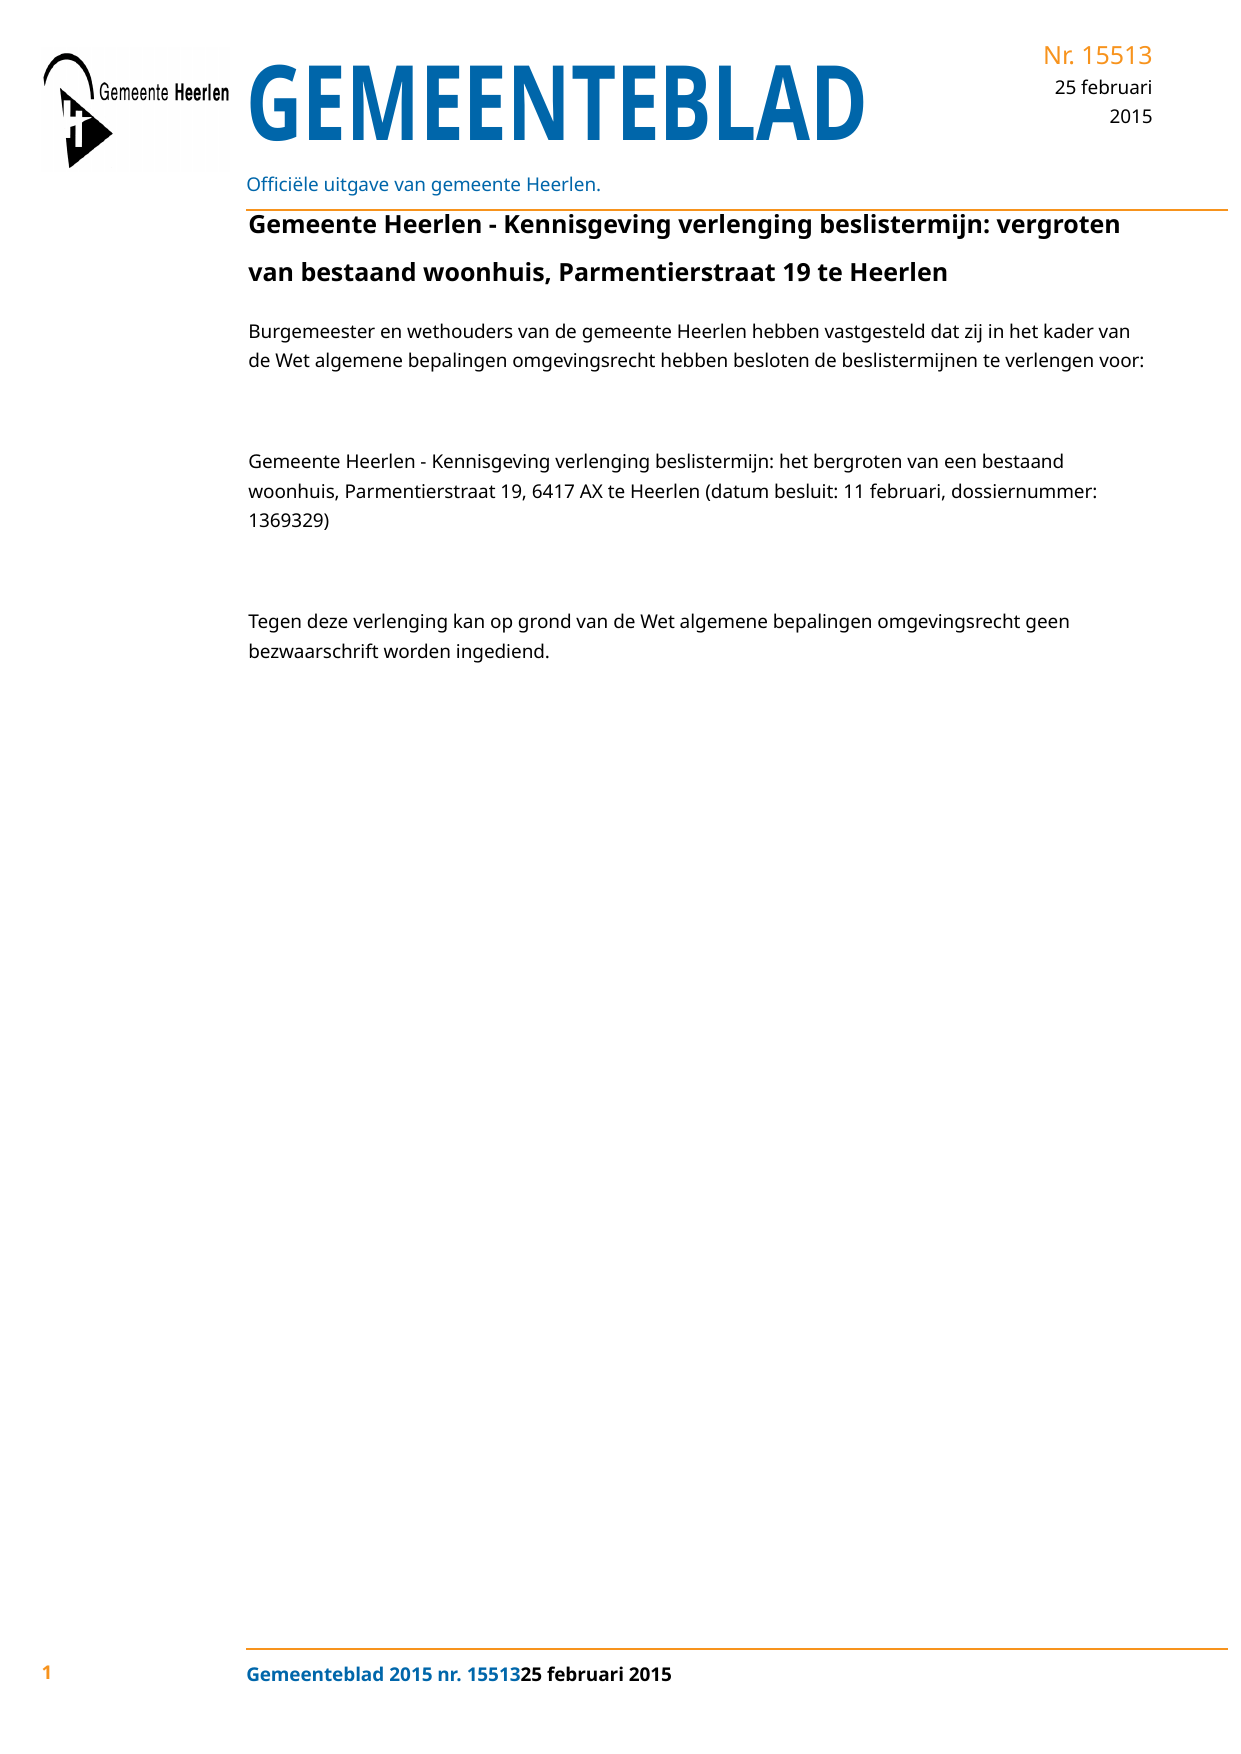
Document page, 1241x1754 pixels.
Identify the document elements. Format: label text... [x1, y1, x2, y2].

text Gemeente Heerlen - Kennisgeving verlenging beslistermijn: het bergroten van een bestaand woonhuis, Parmentierstraat 19, 6417 AX te Heerlen (datum besluit: 11 februari, dossiernummer: 1369329) [248, 448, 1152, 533]
text Gemeente Heerlen - Kennisgeving verlenging beslistermijn: vergroten van bestaand woonhuis, Parmentierstraat 19 te Heerlen [248, 211, 1152, 288]
text Burgemeester en wethouders van de gemeente Heerlen hebben vastgesteld dat zij in het kader van de Wet algemene bepalingen omgevingsrecht hebben besloten de beslistermijnen te verlengen voor: [248, 318, 1152, 373]
picture [41, 47, 231, 172]
text Tegen deze verlenging kan op grond van de Wet algemene bepalingen omgevingsrecht geen bezwaarschrift worden ingediend. [248, 608, 1152, 664]
